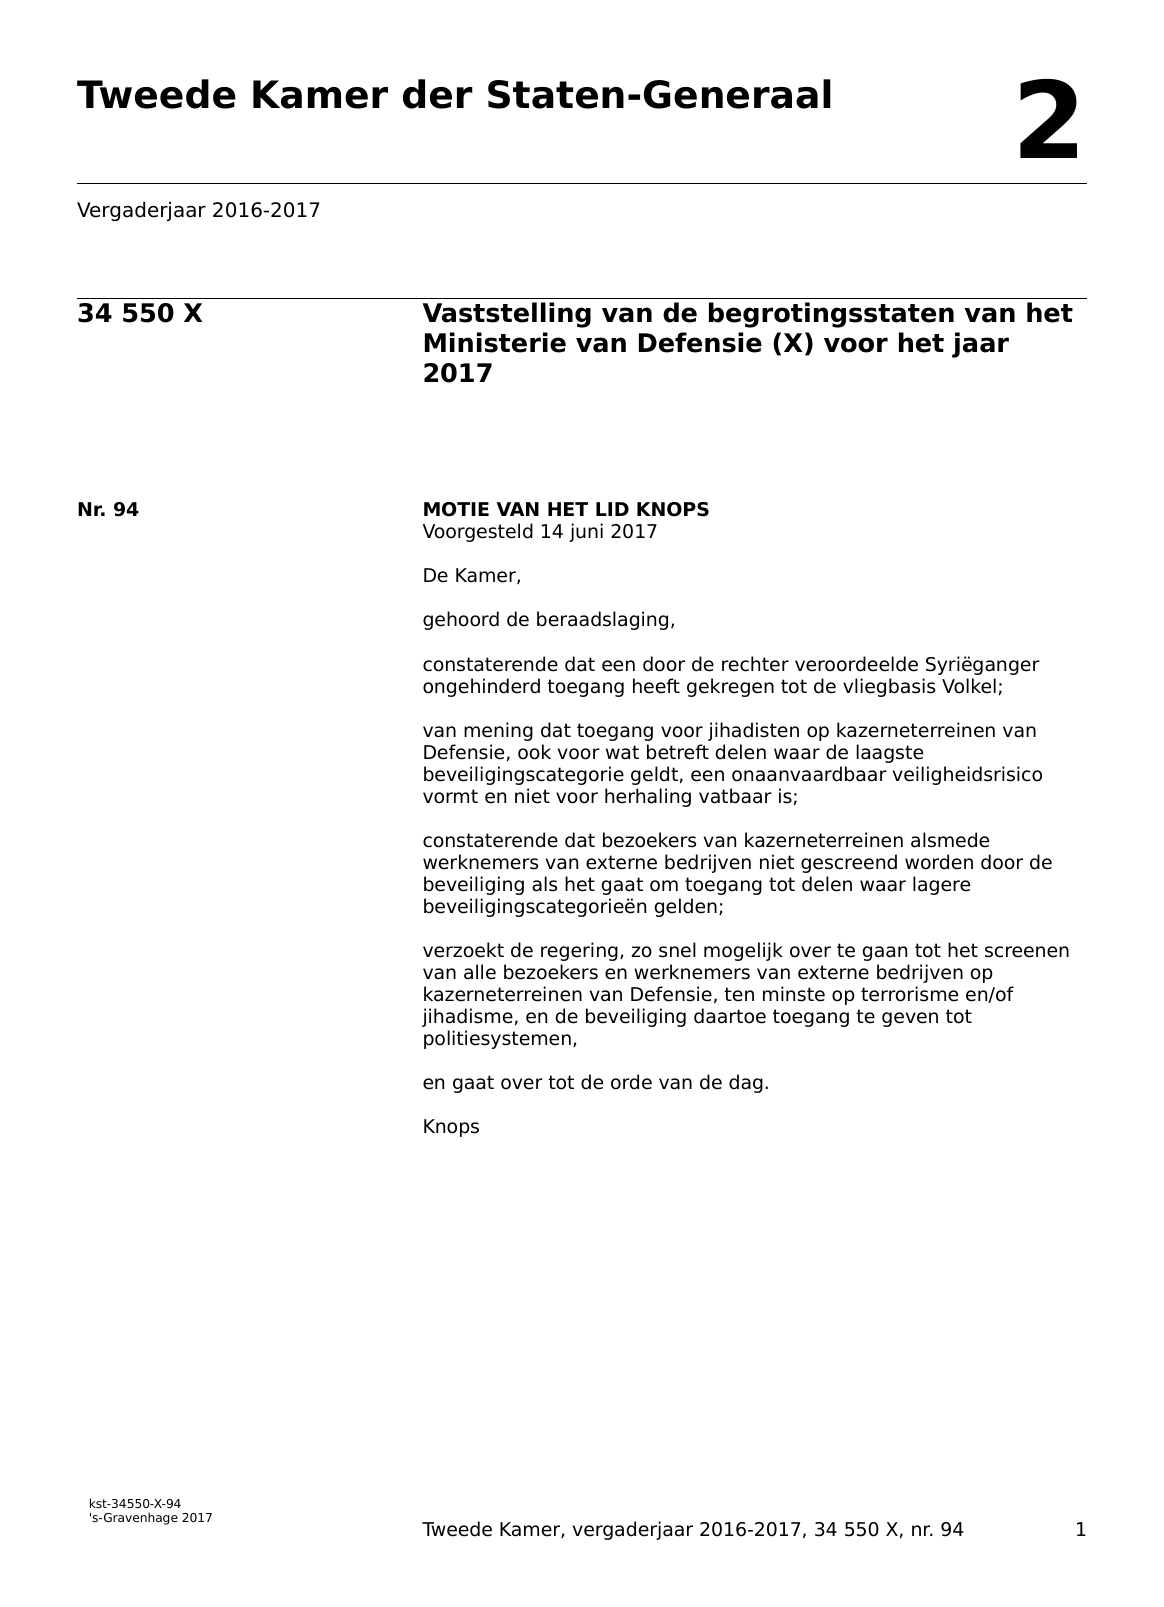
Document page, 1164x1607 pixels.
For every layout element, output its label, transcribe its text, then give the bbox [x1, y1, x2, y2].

text Knops [422, 1116, 1087, 1138]
text constaterende dat een door de rechter veroordeelde Syriëganger ongehinderd toegang heeft gekregen tot de vliegbasis Volkel; [422, 653, 1087, 697]
subtitle 34 550 X Vaststelling van de begrotingsstaten van het Ministerie van Defensie (X) voor het jaar 2017 [77, 299, 1087, 388]
text verzoekt de regering, zo snel mogelijk over te gaan tot het screenen van alle bezoekers en werknemers van externe bedrijven op kazerneterreinen van Defensie, ten minste op terrorisme en/of jihadisme, en de beveiliging daartoe toegang te geven tot politiesystemen, [422, 940, 1087, 1050]
text kst-34550-X-94 [88, 1497, 323, 1511]
text en gaat over tot de orde van de dag. [422, 1072, 1087, 1094]
table_header Tweede Kamer der Staten-Generaal [77, 59, 886, 183]
table_header 2 [886, 59, 1087, 183]
text constaterende dat bezoekers van kazerneterreinen alsmede werknemers van externe bedrijven niet gescreend worden door de beveiliging als het gaat om toegang tot delen waar lagere beveiligingscategorieën gelden; [422, 830, 1087, 918]
text 's-Gravenhage 2017 [88, 1511, 323, 1525]
text van mening dat toegang voor jihadisten op kazerneterreinen van Defensie, ook voor wat betreft delen waar de laagste beveiligingscategorie geldt, een onaanvaardbaar veiligheidsrisico vormt en niet voor herhaling vatbaar is; [422, 720, 1087, 808]
text gehoord de beraadslaging, [422, 609, 1087, 631]
text Voorgesteld 14 juni 2017 [422, 521, 1087, 543]
subtitle Nr. 94 MOTIE VAN HET LID KNOPS [77, 499, 1087, 521]
text De Kamer, [422, 565, 1087, 587]
table_cell Vergaderjaar 2016-2017 [77, 184, 1087, 298]
